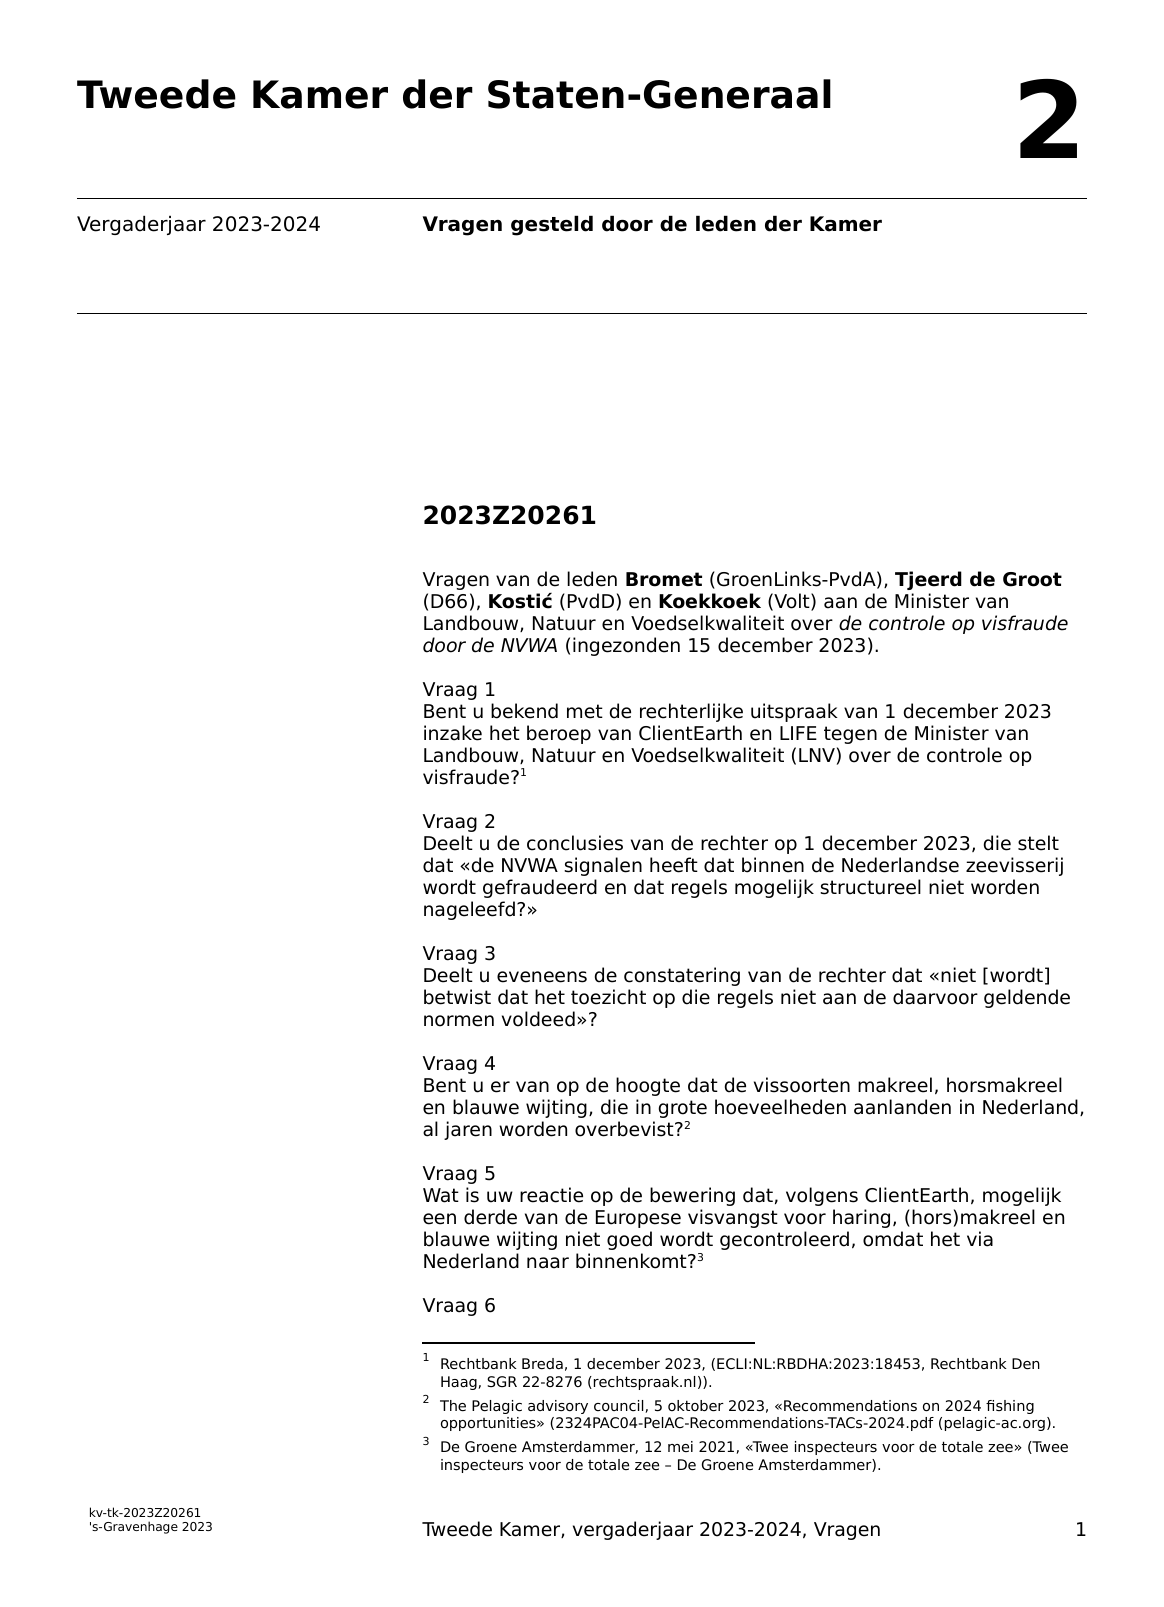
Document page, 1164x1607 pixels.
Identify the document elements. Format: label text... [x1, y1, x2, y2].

text Deelt u eveneens de constatering van de rechter dat «niet [wordt] betwist dat het toezicht op die regels niet aan de daarvoor geldende normen voldeed»? [422, 965, 1087, 1031]
text Vragen van de leden Bromet (GroenLinks-PvdA), Tjeerd de Groot (D66), Kostić (PvdD) en Koekkoek (Volt) aan de Minister van Landbouw, Natuur en Voedselkwaliteit over de controle op visfraude door de NVWA (ingezonden 15 december 2023). [422, 569, 1087, 657]
text Wat is uw reactie op de bewering dat, volgens ClientEarth, mogelijk een derde van de Europese visvangst voor haring, (hors)makreel en blauwe wijting niet goed wordt gecontroleerd, omdat het via Nederland naar binnenkomt? [422, 1185, 1087, 1273]
table_cell Vergaderjaar 2023-2024 [77, 199, 422, 313]
text Vraag 3 [422, 943, 1087, 965]
text Vraag 1 [422, 679, 1087, 701]
text kv-tk-2023Z20261 [88, 1506, 323, 1520]
text 2023Z20261 [422, 501, 1087, 531]
text Bent u er van op de hoogte dat de vissoorten makreel, horsmakreel en blauwe wijting, die in grote hoeveelheden aanlanden in Nederland, al jaren worden overbevist? [422, 1075, 1087, 1141]
text 's-Gravenhage 2023 [88, 1520, 323, 1534]
text Deelt u de conclusies van de rechter op 1 december 2023, die stelt dat «de NVWA signalen heeft dat binnen de Nederlandse zeevisserij wordt gefraudeerd en dat regels mogelijk structureel niet worden nageleefd?» [422, 833, 1087, 921]
text Vraag 4 [422, 1053, 1087, 1075]
text Vraag 2 [422, 811, 1087, 833]
text Vraag 5 [422, 1163, 1087, 1185]
text De Groene Amsterdammer, 12 mei 2021, «Twee inspecteurs voor de totale zee» (Twee inspecteurs voor de totale zee – De Groene Amsterdammer). [422, 1435, 1087, 1474]
text Bent u bekend met de rechterlijke uitspraak van 1 december 2023 inzake het beroep van ClientEarth en LIFE tegen de Minister van Landbouw, Natuur en Voedselkwaliteit (LNV) over de controle op visfraude? [422, 701, 1087, 789]
text Rechtbank Breda, 1 december 2023, (ECLI:NL:RBDHA:2023:18453, Rechtbank Den Haag, SGR 22-8276 (rechtspraak.nl)). [422, 1352, 1087, 1391]
table_header Tweede Kamer der Staten-Generaal [77, 59, 886, 198]
text Vraag 6 [422, 1295, 1087, 1317]
table_cell Vragen gesteld door de leden der Kamer [422, 199, 1087, 313]
text The Pelagic advisory council, 5 oktober 2023, «Recommendations on 2024 fishing opportunities» (2324PAC04-PelAC-Recommendations-TACs-2024.pdf (pelagic-ac.org). [422, 1393, 1087, 1432]
table_header 2 [886, 59, 1087, 198]
